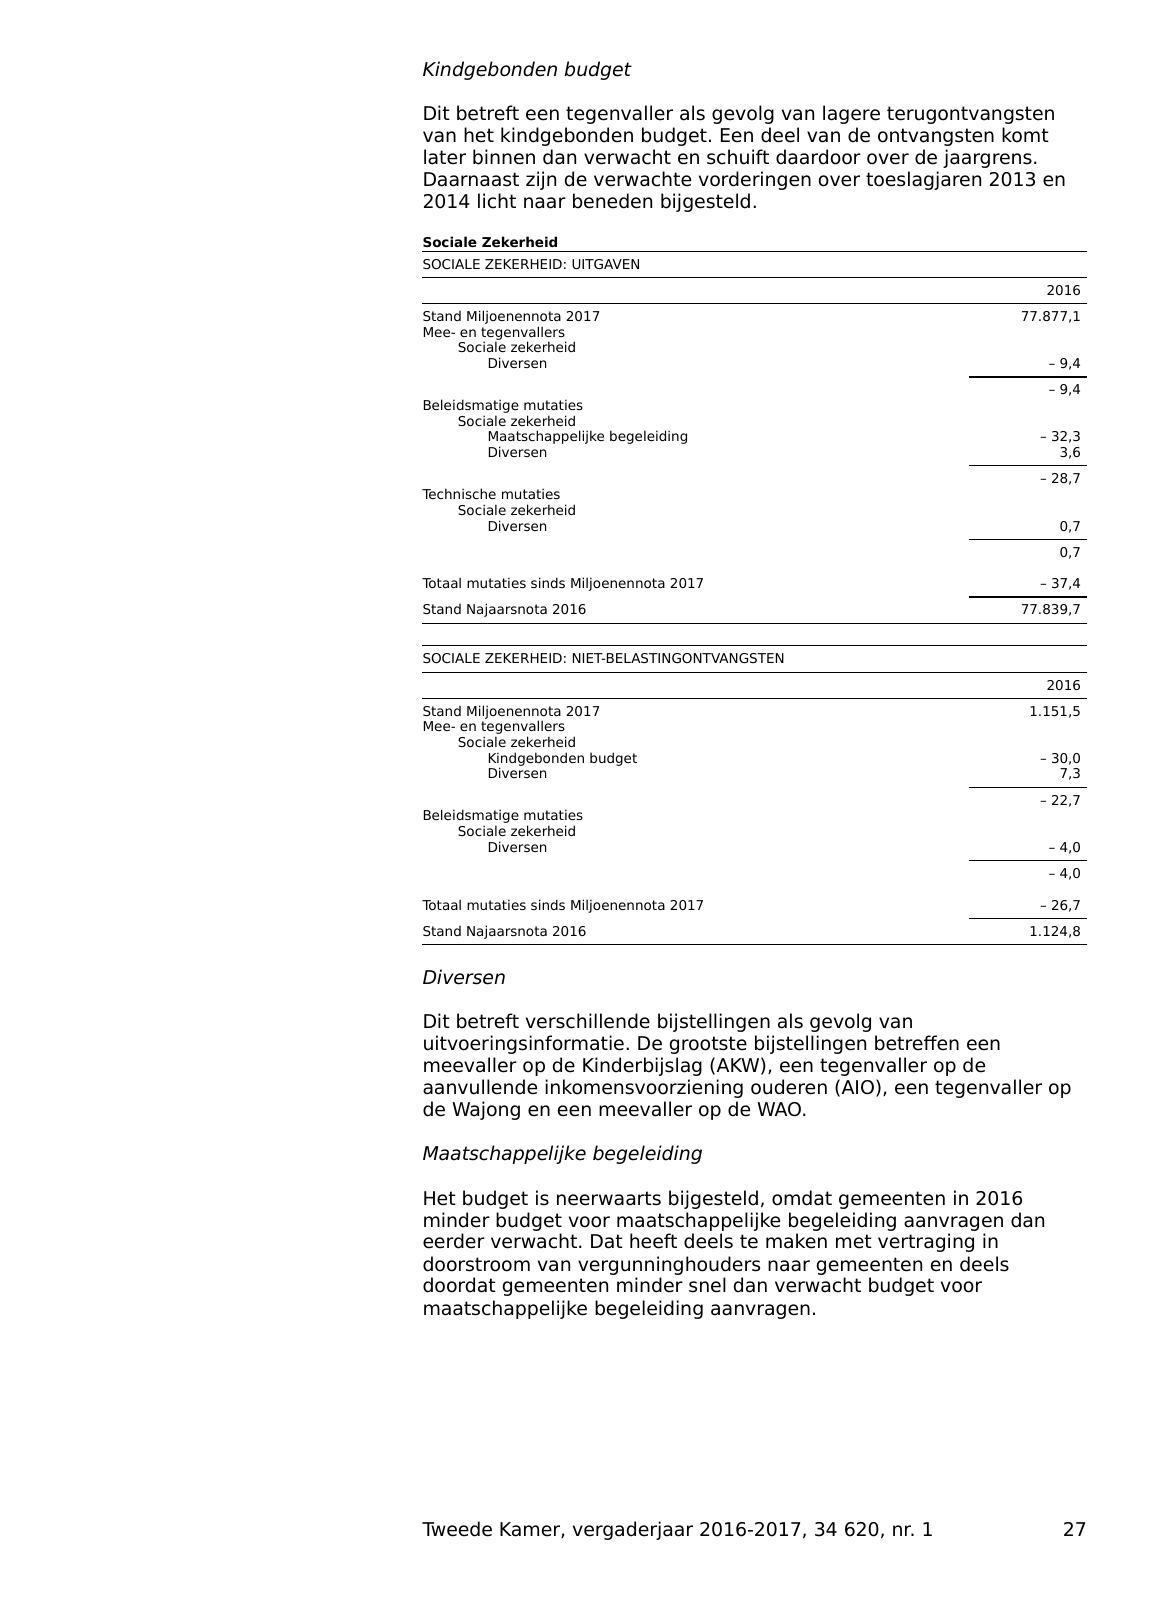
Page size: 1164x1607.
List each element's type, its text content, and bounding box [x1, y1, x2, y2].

text Het budget is neerwaarts bijgesteld, omdat gemeenten in 2016 minder budget voor maatschappelijke begeleiding aanvragen dan eerder verwacht. Dat heeft deels te maken met vertraging in doorstroom van vergunninghouders naar gemeenten en deels doordat gemeenten minder snel dan verwacht budget voor maatschappelijke begeleiding aanvragen. [422, 1187, 1087, 1319]
table_cell Sociale zekerheid [452, 414, 968, 429]
table_cell [422, 414, 452, 429]
subtitle Kindgebonden budget [422, 59, 1087, 81]
table_cell Beleidsmatige mutaties [422, 398, 968, 413]
table_cell [422, 840, 452, 860]
table_cell [481, 278, 968, 303]
table_cell [969, 503, 1087, 518]
table_cell 77.839,7 [969, 598, 1087, 622]
table_cell Totaal mutaties sinds Miljoenennota 2017 [422, 897, 968, 918]
table_cell [969, 808, 1087, 824]
table_cell [422, 673, 452, 698]
table_cell [452, 445, 481, 465]
table_cell [422, 429, 452, 445]
table_cell [452, 376, 481, 398]
table_cell – 37,4 [969, 576, 1087, 596]
table_cell – 4,0 [969, 840, 1087, 860]
table_cell [481, 673, 968, 698]
table_cell Sociale zekerheid [452, 340, 968, 356]
table_cell [422, 445, 452, 465]
table_cell [481, 560, 968, 576]
table_cell [969, 325, 1087, 340]
table_cell 3,6 [969, 445, 1087, 465]
table_cell – 9,4 [969, 378, 1087, 398]
table_cell – 22,7 [969, 788, 1087, 808]
table_cell [452, 518, 481, 539]
table_cell [422, 376, 452, 398]
table_cell [422, 735, 452, 751]
table_cell [452, 356, 481, 376]
table_header Sociale Zekerheid [422, 235, 1087, 251]
table_cell [422, 465, 452, 487]
table_cell Diversen [481, 445, 968, 465]
table_cell 1.124,8 [969, 919, 1087, 944]
table_cell – 4,0 [969, 861, 1087, 882]
table_cell – 32,3 [969, 429, 1087, 445]
table_cell Technische mutaties [422, 487, 968, 503]
table_cell [422, 503, 452, 518]
subtitle Diversen [422, 967, 1087, 989]
table_cell Stand Miljoenennota 2017 [422, 699, 968, 719]
table_cell [481, 465, 968, 487]
table_cell [969, 560, 1087, 576]
table_header SOCIALE ZEKERHEID: NIET-BELASTINGONTVANGSTEN [422, 646, 968, 672]
table_cell [422, 751, 452, 766]
table_cell [422, 278, 452, 303]
table_cell [422, 824, 452, 840]
table_cell [452, 539, 481, 560]
text Dit betreft een tegenvaller als gevolg van lagere terugontvangsten van het kindgebonden budget. Een deel van de ontvangsten komt later binnen dan verwacht en schuift daardoor over de jaargrens. Daarnaast zijn de verwachte vorderingen over toeslagjaren 2013 en 2014 licht naar beneden bijgesteld. [422, 103, 1087, 213]
table_cell [422, 560, 452, 576]
table_cell [422, 860, 452, 882]
subtitle Maatschappelijke begeleiding [422, 1143, 1087, 1165]
table_cell SOCIALE ZEKERHEID: UITGAVEN [422, 252, 1087, 277]
table_cell [969, 340, 1087, 356]
table_cell Diversen [481, 766, 968, 787]
table_cell [452, 840, 481, 860]
table_cell [481, 860, 968, 882]
table_cell Beleidsmatige mutaties [422, 808, 968, 824]
table_cell Diversen [481, 518, 968, 539]
table_cell [481, 539, 968, 560]
table_cell [452, 860, 481, 882]
table_cell Sociale zekerheid [452, 735, 968, 751]
table_cell Stand Najaarsnota 2016 [422, 596, 968, 622]
table_cell Sociale zekerheid [452, 503, 968, 518]
table_cell [452, 465, 481, 487]
table_cell [452, 278, 481, 303]
table_cell 2016 [969, 673, 1087, 698]
table_cell 77.877,1 [969, 304, 1087, 324]
table_cell [422, 356, 452, 376]
table_cell – 26,7 [969, 897, 1087, 918]
table_cell Totaal mutaties sinds Miljoenennota 2017 [422, 576, 968, 596]
table_cell [452, 787, 481, 808]
table_cell Diversen [481, 356, 968, 376]
text Dit betreft verschillende bijstellingen als gevolg van uitvoeringsinformatie. De grootste bijstellingen betreffen een meevaller op de Kinderbijslag (AKW), een tegenvaller op de aanvullende inkomensvoorziening ouderen (AIO), een tegenvaller op de Wajong en een meevaller op de WAO. [422, 1011, 1087, 1121]
table_cell Mee- en tegenvallers [422, 719, 968, 735]
table_cell 2016 [969, 278, 1087, 303]
table_cell 0,7 [969, 518, 1087, 539]
table_cell 1.151,5 [969, 699, 1087, 719]
table_cell – 9,4 [969, 356, 1087, 376]
table_cell [452, 882, 481, 897]
table_cell [969, 487, 1087, 503]
table_cell [969, 882, 1087, 897]
table_cell Mee- en tegenvallers [422, 325, 968, 340]
table_cell 0,7 [969, 540, 1087, 560]
table_cell [422, 518, 452, 539]
table_cell [969, 719, 1087, 735]
table_cell [481, 376, 968, 398]
table_cell [452, 560, 481, 576]
table_cell Maatschappelijke begeleiding [481, 429, 968, 445]
table_cell Stand Miljoenennota 2017 [422, 304, 968, 324]
table_cell Stand Najaarsnota 2016 [422, 918, 968, 944]
table_cell Sociale zekerheid [452, 824, 968, 840]
table_cell [422, 882, 452, 897]
table_cell Diversen [481, 840, 968, 860]
table_cell [452, 766, 481, 787]
table_cell Kindgebonden budget [481, 751, 968, 766]
table_cell [452, 751, 481, 766]
table_cell [969, 824, 1087, 840]
table_cell [422, 539, 452, 560]
table_cell [422, 340, 452, 356]
table_cell [422, 766, 452, 787]
table_cell – 28,7 [969, 466, 1087, 487]
table_cell [422, 787, 452, 808]
table_cell [969, 735, 1087, 751]
table_cell [481, 882, 968, 897]
table_cell [452, 429, 481, 445]
table_cell [969, 414, 1087, 429]
table_header [969, 646, 1087, 672]
table_cell [481, 787, 968, 808]
table_cell [969, 398, 1087, 413]
table_cell – 30,0 [969, 751, 1087, 766]
table_cell 7,3 [969, 766, 1087, 787]
table_cell [452, 673, 481, 698]
